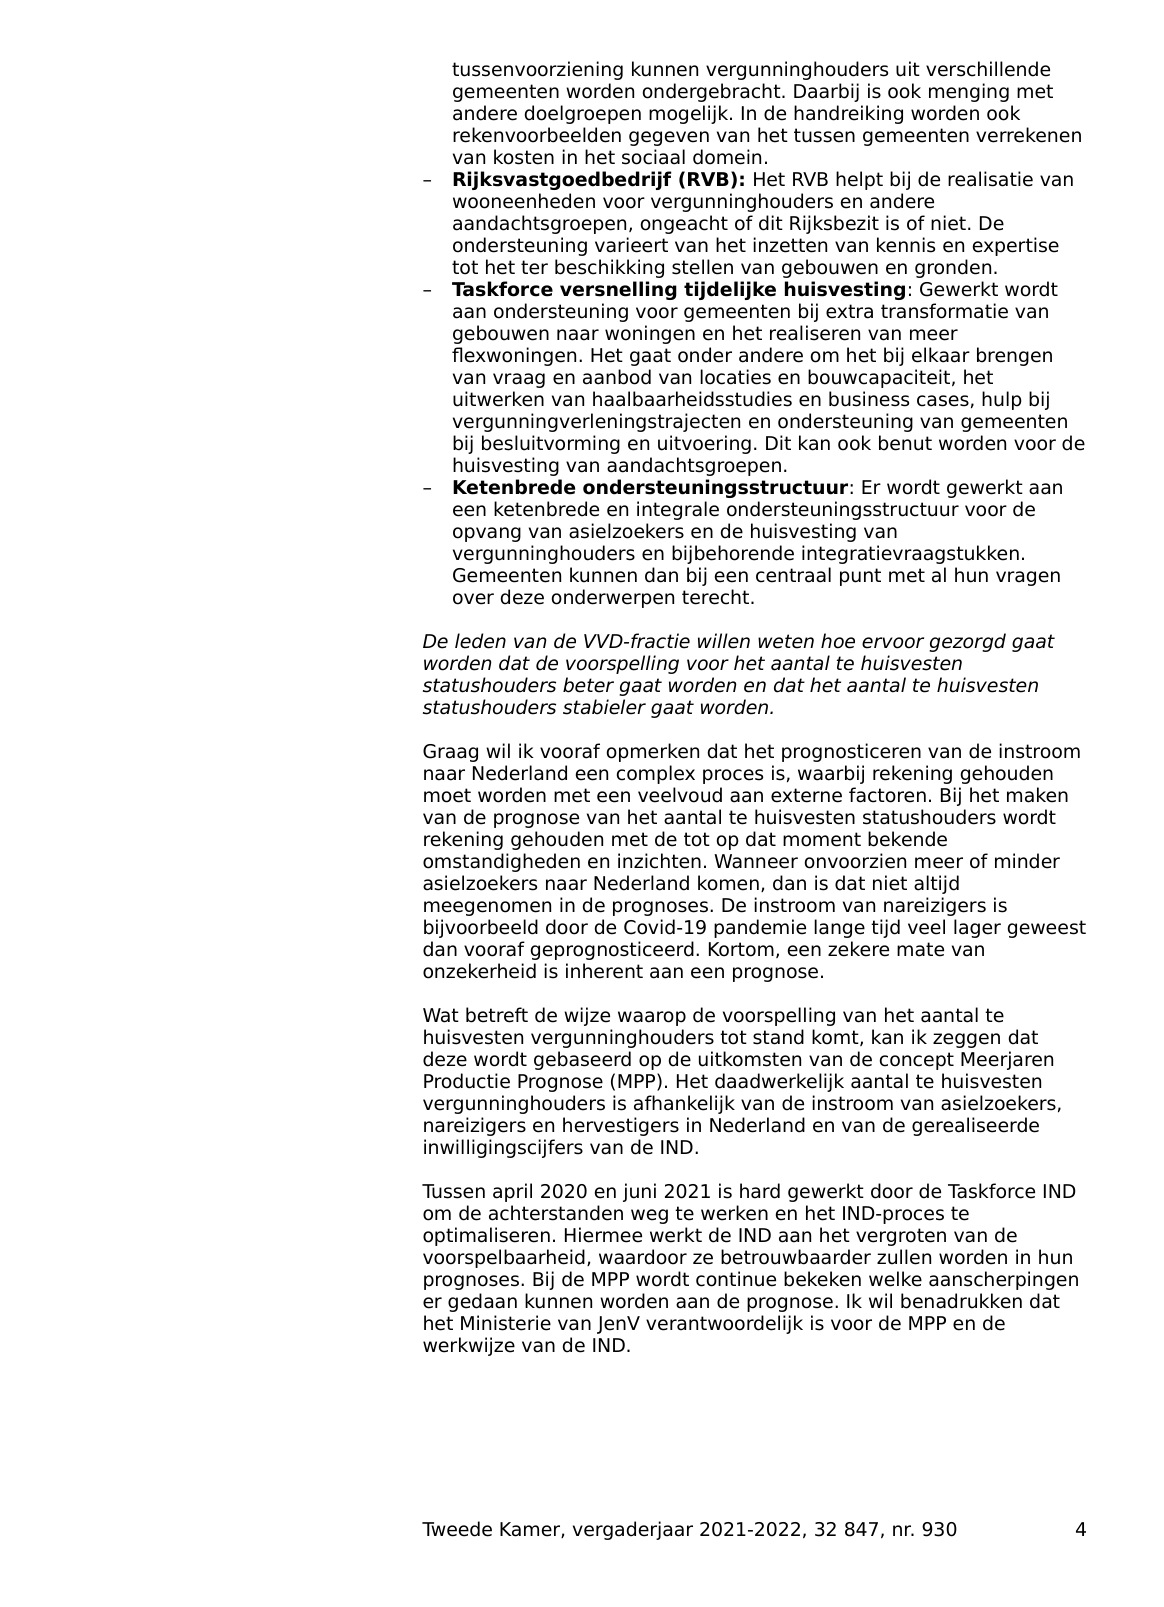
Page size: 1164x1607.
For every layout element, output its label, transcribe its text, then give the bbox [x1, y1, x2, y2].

text tussenvoorziening kunnen vergunninghouders uit verschillende gemeenten worden ondergebracht. Daarbij is ook menging met andere doelgroepen mogelijk. In de handreiking worden ook rekenvoorbeelden gegeven van het tussen gemeenten verrekenen van kosten in het sociaal domein. [422, 59, 1087, 169]
text – Rijksvastgoedbedrijf (RVB): Het RVB helpt bij de realisatie van wooneenheden voor vergunninghouders en andere aandachtsgroepen, ongeacht of dit Rijksbezit is of niet. De ondersteuning varieert van het inzetten van kennis en expertise tot het ter beschikking stellen van gebouwen en gronden. [422, 169, 1087, 279]
text – Taskforce versnelling tijdelijke huisvesting: Gewerkt wordt aan ondersteuning voor gemeenten bij extra transformatie van gebouwen naar woningen en het realiseren van meer flexwoningen. Het gaat onder andere om het bij elkaar brengen van vraag en aanbod van locaties en bouwcapaciteit, het uitwerken van haalbaarheidsstudies en business cases, hulp bij vergunningverleningstrajecten en ondersteuning van gemeenten bij besluitvorming en uitvoering. Dit kan ook benut worden voor de huisvesting van aandachtsgroepen. [422, 279, 1087, 477]
text Tussen april 2020 en juni 2021 is hard gewerkt door de Taskforce IND om de achterstanden weg te werken en het IND-proces te optimaliseren. Hiermee werkt de IND aan het vergroten van de voorspelbaarheid, waardoor ze betrouwbaarder zullen worden in hun prognoses. Bij de MPP wordt continue bekeken welke aanscherpingen er gedaan kunnen worden aan de prognose. Ik wil benadrukken dat het Ministerie van JenV verantwoordelijk is voor de MPP en de werkwijze van de IND. [422, 1181, 1087, 1357]
text Graag wil ik vooraf opmerken dat het prognosticeren van de instroom naar Nederland een complex proces is, waarbij rekening gehouden moet worden met een veelvoud aan externe factoren. Bij het maken van de prognose van het aantal te huisvesten statushouders wordt rekening gehouden met de tot op dat moment bekende omstandigheden en inzichten. Wanneer onvoorzien meer of minder asielzoekers naar Nederland komen, dan is dat niet altijd meegenomen in de prognoses. De instroom van nareizigers is bijvoorbeeld door de Covid-19 pandemie lange tijd veel lager geweest dan vooraf geprognosticeerd. Kortom, een zekere mate van onzekerheid is inherent aan een prognose. [422, 741, 1087, 983]
text De leden van de VVD-fractie willen weten hoe ervoor gezorgd gaat worden dat de voorspelling voor het aantal te huisvesten statushouders beter gaat worden en dat het aantal te huisvesten statushouders stabieler gaat worden. [422, 631, 1087, 719]
text Wat betreft de wijze waarop de voorspelling van het aantal te huisvesten vergunninghouders tot stand komt, kan ik zeggen dat deze wordt gebaseerd op de uitkomsten van de concept Meerjaren Productie Prognose (MPP). Het daadwerkelijk aantal te huisvesten vergunninghouders is afhankelijk van de instroom van asielzoekers, nareizigers en hervestigers in Nederland en van de gerealiseerde inwilligingscijfers van de IND. [422, 1005, 1087, 1159]
text – Ketenbrede ondersteuningsstructuur: Er wordt gewerkt aan een ketenbrede en integrale ondersteuningsstructuur voor de opvang van asielzoekers en de huisvesting van vergunninghouders en bijbehorende integratievraagstukken. Gemeenten kunnen dan bij een centraal punt met al hun vragen over deze onderwerpen terecht. [422, 477, 1087, 608]
